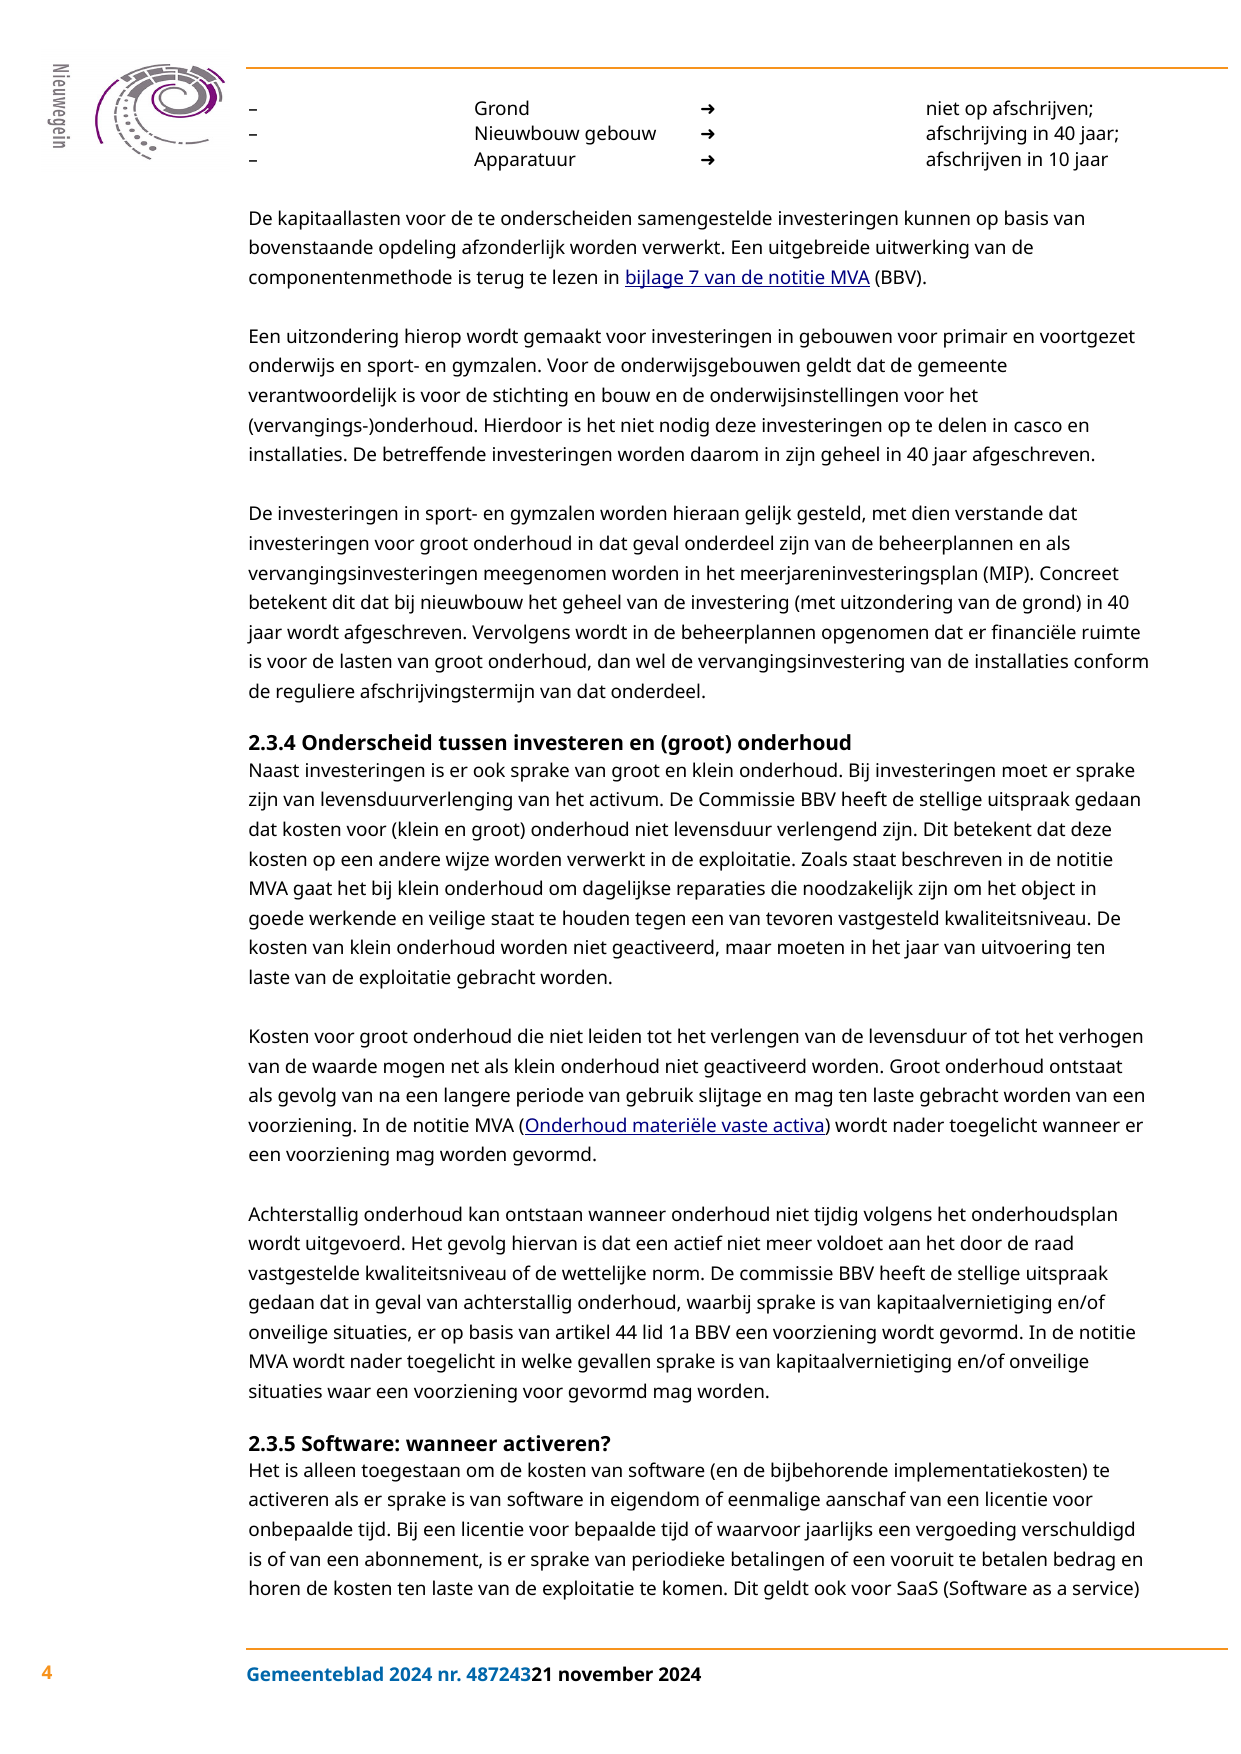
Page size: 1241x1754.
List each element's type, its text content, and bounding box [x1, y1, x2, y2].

text De investeringen in sport- en gymzalen worden hieraan gelijk gesteld, met dien verstande dat investeringen voor groot onderhoud in dat geval onderdeel zijn van de beheerplannen en als vervangingsinvesteringen meegenomen worden in het meerjareninvesteringsplan (MIP). Concreet betekent dit dat bij nieuwbouw het geheel van de investering (met uitzondering van de grond) in 40 jaar wordt afgeschreven. Vervolgens wordt in de beheerplannen opgenomen dat er financiële ruimte is voor de lasten van groot onderhoud, dan wel de vervangingsinvestering van de installaties conform de reguliere afschrijvingstermijn van dat onderdeel. [248, 501, 1152, 704]
table_cell – [248, 121, 474, 146]
text Het is alleen toegestaan om de kosten van software (en de bijbehorende implementatiekosten) te activeren als er sprake is van software in eigendom of eenmalige aanschaf van een licentie voor onbepaalde tijd. Bij een licentie voor bepaalde tijd of waarvoor jaarlijks een vergoeding verschuldigd is of van een abonnement, is er sprake van periodieke betalingen of een vooruit te betalen bedrag en horen de kosten ten laste van de exploitatie te komen. Dit geldt ook voor SaaS (Software as a service) [248, 1457, 1152, 1601]
table_header Grond [474, 95, 700, 121]
text 2.3.5 Software: wanneer activeren? [248, 1429, 1152, 1457]
table_cell afschrijven in 10 jaar [926, 146, 1152, 172]
text Een uitzondering hierop wordt gemaakt voor investeringen in gebouwen voor primair en voortgezet onderwijs en sport- en gymzalen. Voor de onderwijsgebouwen geldt dat de gemeente verantwoordelijk is voor de stichting en bouw en de onderwijsinstellingen voor het (vervangings-)onderhoud. Hierdoor is het niet nodig deze investeringen op te delen in casco en installaties. De betreffende investeringen worden daarom in zijn geheel in 40 jaar afgeschreven. [248, 323, 1152, 467]
text Naast investeringen is er ook sprake van groot en klein onderhoud. Bij investeringen moet er sprake zijn van levensduurverlenging van het activum. De Commissie BBV heeft de stellige uitspraak gedaan dat kosten voor (klein en groot) onderhoud niet levensduur verlengend zijn. Dit betekent dat deze kosten op een andere wijze worden verwerkt in de exploitatie. Zoals staat beschreven in de notitie MVA gaat het bij klein onderhoud om dagelijkse reparaties die noodzakelijk zijn om het object in goede werkende en veilige staat te houden tegen een van tevoren vastgesteld kwaliteitsniveau. De kosten van klein onderhoud worden niet geactiveerd, maar moeten in het jaar van uitvoering ten laste van de exploitatie gebracht worden. [248, 757, 1152, 990]
picture [41, 47, 231, 172]
table_header – [248, 95, 474, 121]
text Kosten voor groot onderhoud die niet leiden tot het verlengen van de levensduur of tot het verhogen van de waarde mogen net als klein onderhoud niet geactiveerd worden. Groot onderhoud ontstaat als gevolg van na een langere periode van gebruik slijtage en mag ten laste gebracht worden van een voorziening. In de notitie MVA (Onderhoud materiële vaste activa) wordt nader toegelicht wanneer er een voorziening mag worden gevormd. [248, 1023, 1152, 1167]
table_cell afschrijving in 40 jaar; [926, 121, 1152, 146]
table_cell Apparatuur [474, 146, 700, 172]
table_header ➜ [700, 95, 926, 121]
text Achterstallig onderhoud kan ontstaan wanneer onderhoud niet tijdig volgens het onderhoudsplan wordt uitgevoerd. Het gevolg hiervan is dat een actief niet meer voldoet aan het door de raad vastgestelde kwaliteitsniveau of de wettelijke norm. De commissie BBV heeft de stellige uitspraak gedaan dat in geval van achterstallig onderhoud, waarbij sprake is van kapitaalvernietiging en/of onveilige situaties, er op basis van artikel 44 lid 1a BBV een voorziening wordt gevormd. In de notitie MVA wordt nader toegelicht in welke gevallen sprake is van kapitaalvernietiging en/of onveilige situaties waar een voorziening voor gevormd mag worden. [248, 1201, 1152, 1404]
text De kapitaallasten voor de te onderscheiden samengestelde investeringen kunnen op basis van bovenstaande opdeling afzonderlijk worden verwerkt. Een uitgebreide uitwerking van de componentenmethode is terug te lezen in bijlage 7 van de notitie MVA (BBV). [248, 205, 1152, 290]
text 2.3.4 Onderscheid tussen investeren en (groot) onderhoud [248, 728, 1152, 757]
table_cell Nieuwbouw gebouw [474, 121, 700, 146]
table_header niet op afschrijven; [926, 95, 1152, 121]
table_cell ➜ [700, 146, 926, 172]
table_cell ➜ [700, 121, 926, 146]
table_cell – [248, 146, 474, 172]
